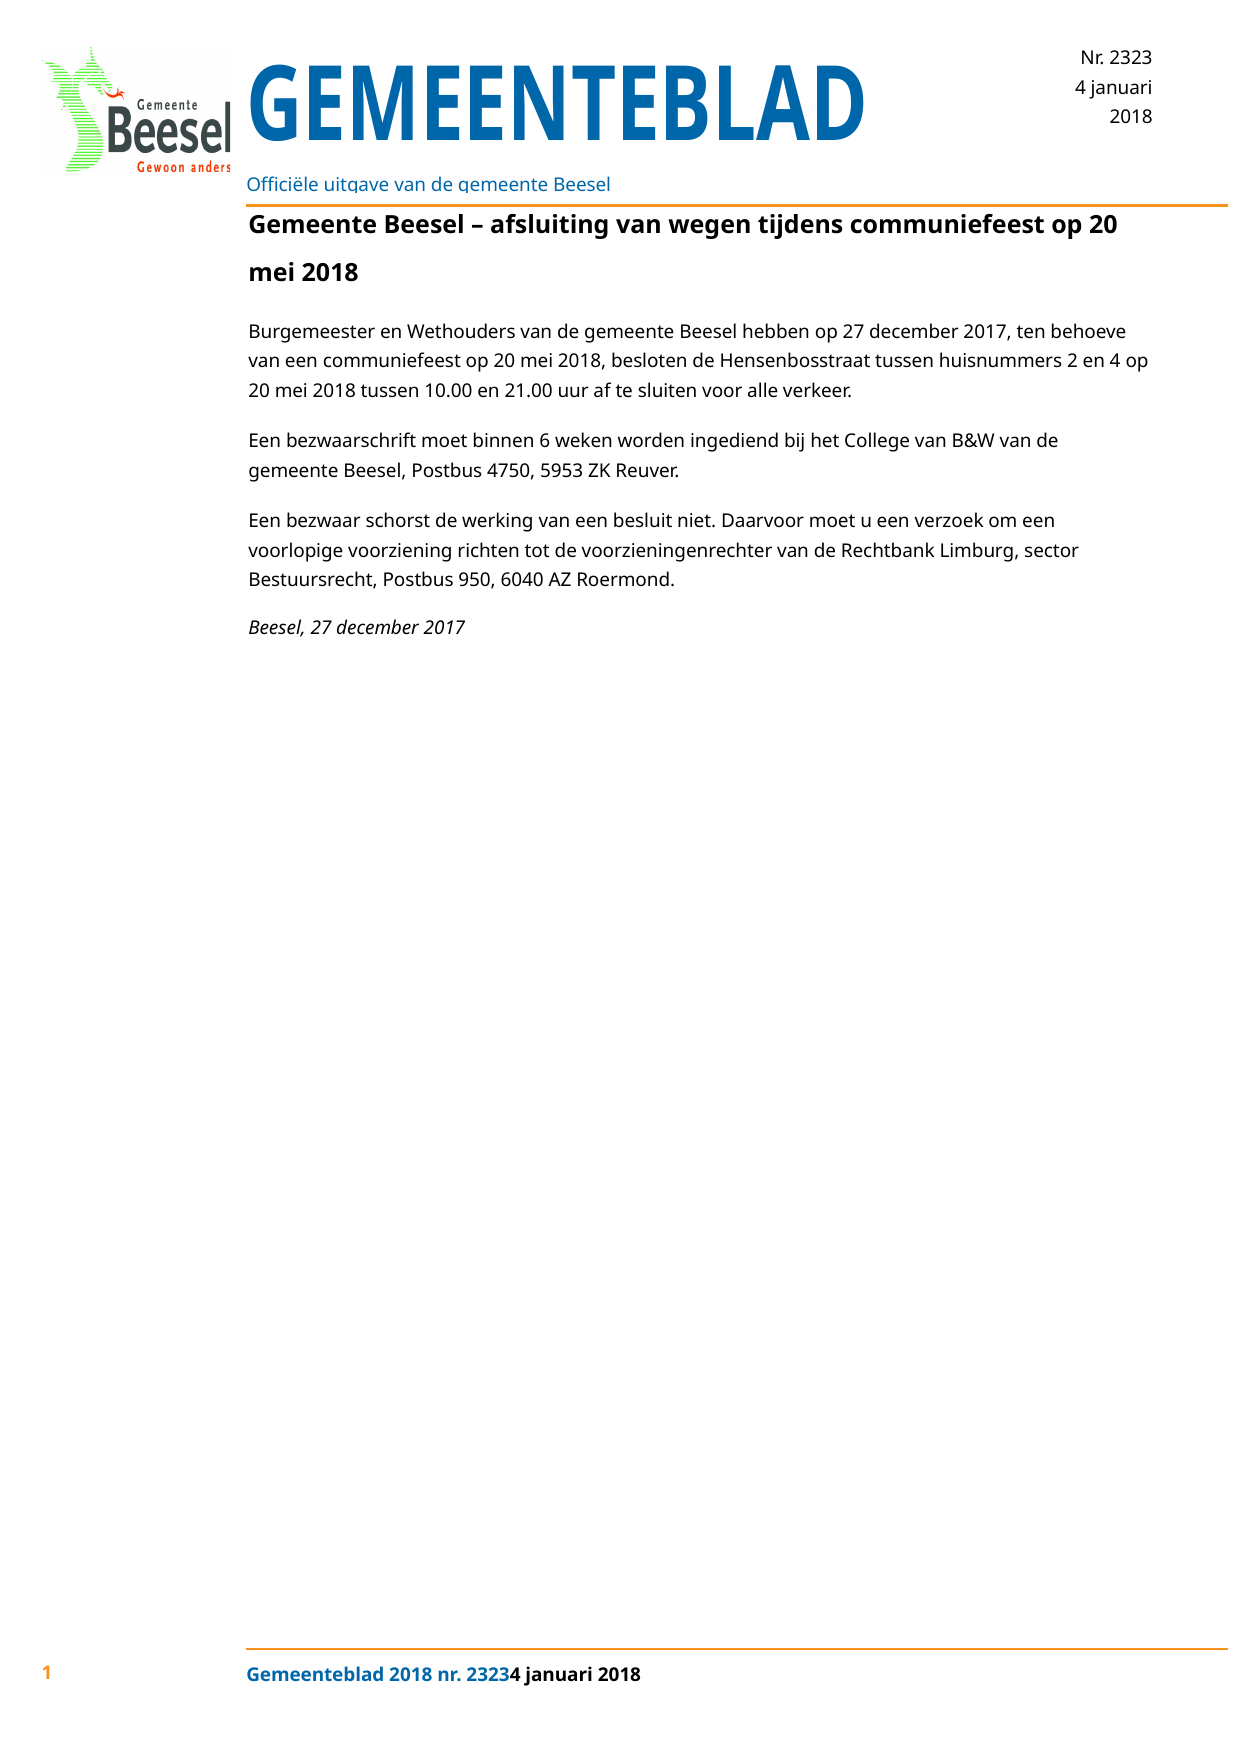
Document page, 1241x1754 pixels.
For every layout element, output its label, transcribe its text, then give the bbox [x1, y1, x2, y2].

text Een bezwaarschrift moet binnen 6 weken worden ingediend bij het College van B&W van de gemeente Beesel, Postbus 4750, 5953 ZK Reuver. [248, 427, 1152, 483]
text Beesel, 27 december 2017 [248, 614, 1152, 640]
picture [41, 47, 231, 172]
text Burgemeester en Wethouders van de gemeente Beesel hebben op 27 december 2017, ten behoeve van een communiefeest op 20 mei 2018, besloten de Hensenbosstraat tussen huisnummers 2 en 4 op 20 mei 2018 tussen 10.00 en 21.00 uur af te sluiten voor alle verkeer. [248, 318, 1152, 403]
text Gemeente Beesel – afsluiting van wegen tijdens communiefeest op 20 mei 2018 [248, 207, 1152, 288]
text Een bezwaar schorst de werking van een besluit niet. Daarvoor moet u een verzoek om een voorlopige voorziening richten tot de voorzieningenrechter van de Rechtbank Limburg, sector Bestuursrecht, Postbus 950, 6040 AZ Roermond. [248, 507, 1152, 592]
